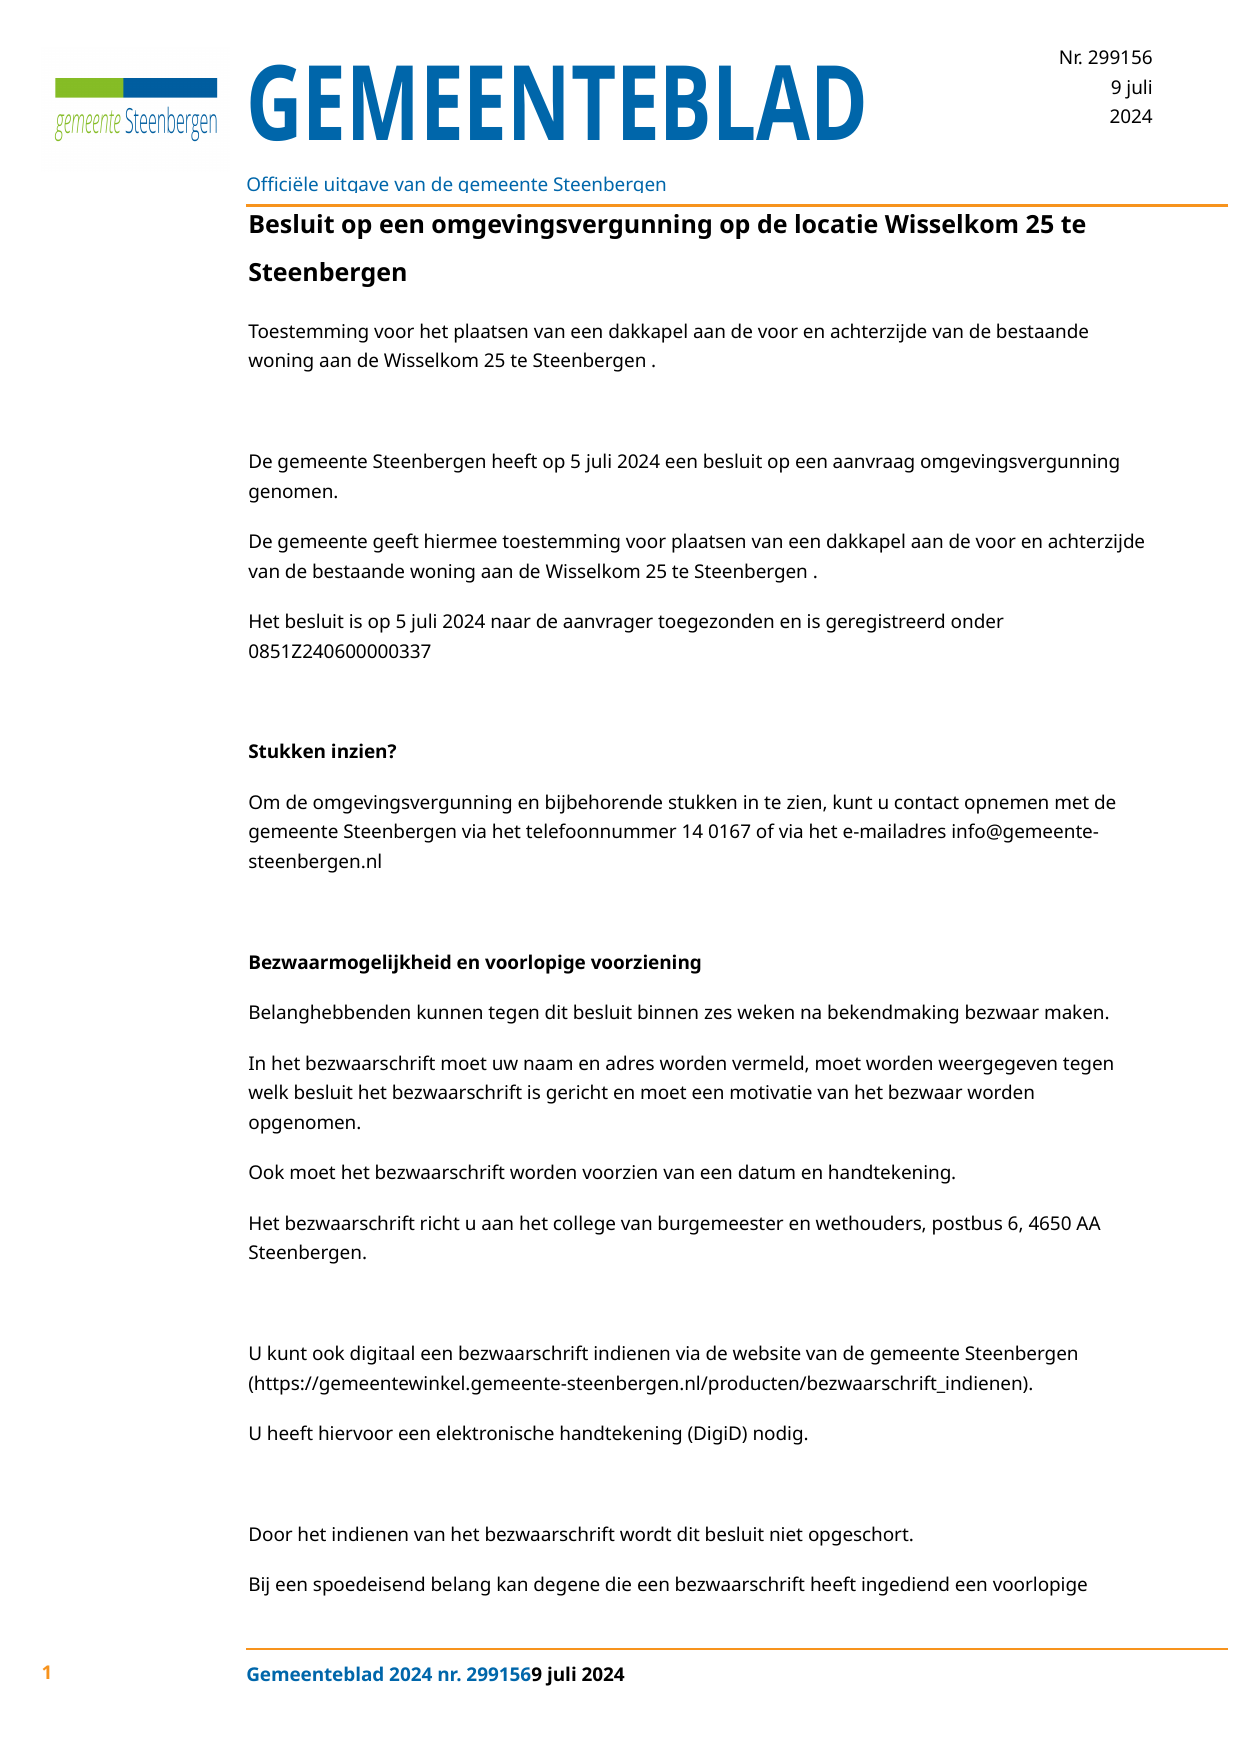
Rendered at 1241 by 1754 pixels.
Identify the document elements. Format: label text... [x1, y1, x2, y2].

text Toestemming voor het plaatsen van een dakkapel aan de voor en achterzijde van de bestaande woning aan de Wisselkom 25 te Steenbergen . [248, 318, 1152, 373]
text Bezwaarmogelijkheid en voorlopige voorziening [248, 949, 1152, 975]
text Bij een spoedeisend belang kan degene die een bezwaarschrift heeft ingediend een voorlopige [248, 1572, 1152, 1597]
text De gemeente geeft hiermee toestemming voor plaatsen van een dakkapel aan de voor en achterzijde van de bestaande woning aan de Wisselkom 25 te Steenbergen . [248, 528, 1152, 584]
text U kunt ook digitaal een bezwaarschrift indienen via de website van de gemeente Steenbergen (https://gemeentewinkel.gemeente-steenbergen.nl/producten/bezwaarschrift_indienen). [248, 1340, 1152, 1396]
text Besluit op een omgevingsvergunning op de locatie Wisselkom 25 te Steenbergen [248, 207, 1152, 288]
text Om de omgevingsvergunning en bijbehorende stukken in te zien, kunt u contact opnemen met de gemeente Steenbergen via het telefoonnummer 14 0167 of via het e-mailadres info@gemeente-steenbergen.nl [248, 789, 1152, 874]
text Het besluit is op 5 juli 2024 naar de aanvrager toegezonden en is geregistreerd onder 0851Z240600000337 [248, 608, 1152, 664]
text Belanghebbenden kunnen tegen dit besluit binnen zes weken na bekendmaking bezwaar maken. [248, 999, 1152, 1025]
text In het bezwaarschrift moet uw naam en adres worden vermeld, moet worden weergegeven tegen welk besluit het bezwaarschrift is gericht en moet een motivatie van het bezwaar worden opgenomen. [248, 1050, 1152, 1135]
picture [41, 47, 231, 172]
text Ook moet het bezwaarschrift worden voorzien van een datum en handtekening. [248, 1159, 1152, 1185]
text Door het indienen van het bezwaarschrift wordt dit besluit niet opgeschort. [248, 1521, 1152, 1547]
text De gemeente Steenbergen heeft op 5 juli 2024 een besluit op een aanvraag omgevingsvergunning genomen. [248, 448, 1152, 504]
text Het bezwaarschrift richt u aan het college van burgemeester en wethouders, postbus 6, 4650 AA Steenbergen. [248, 1210, 1152, 1265]
text Stukken inzien? [248, 739, 1152, 764]
text U heeft hiervoor een elektronische handtekening (DigiD) nodig. [248, 1420, 1152, 1446]
